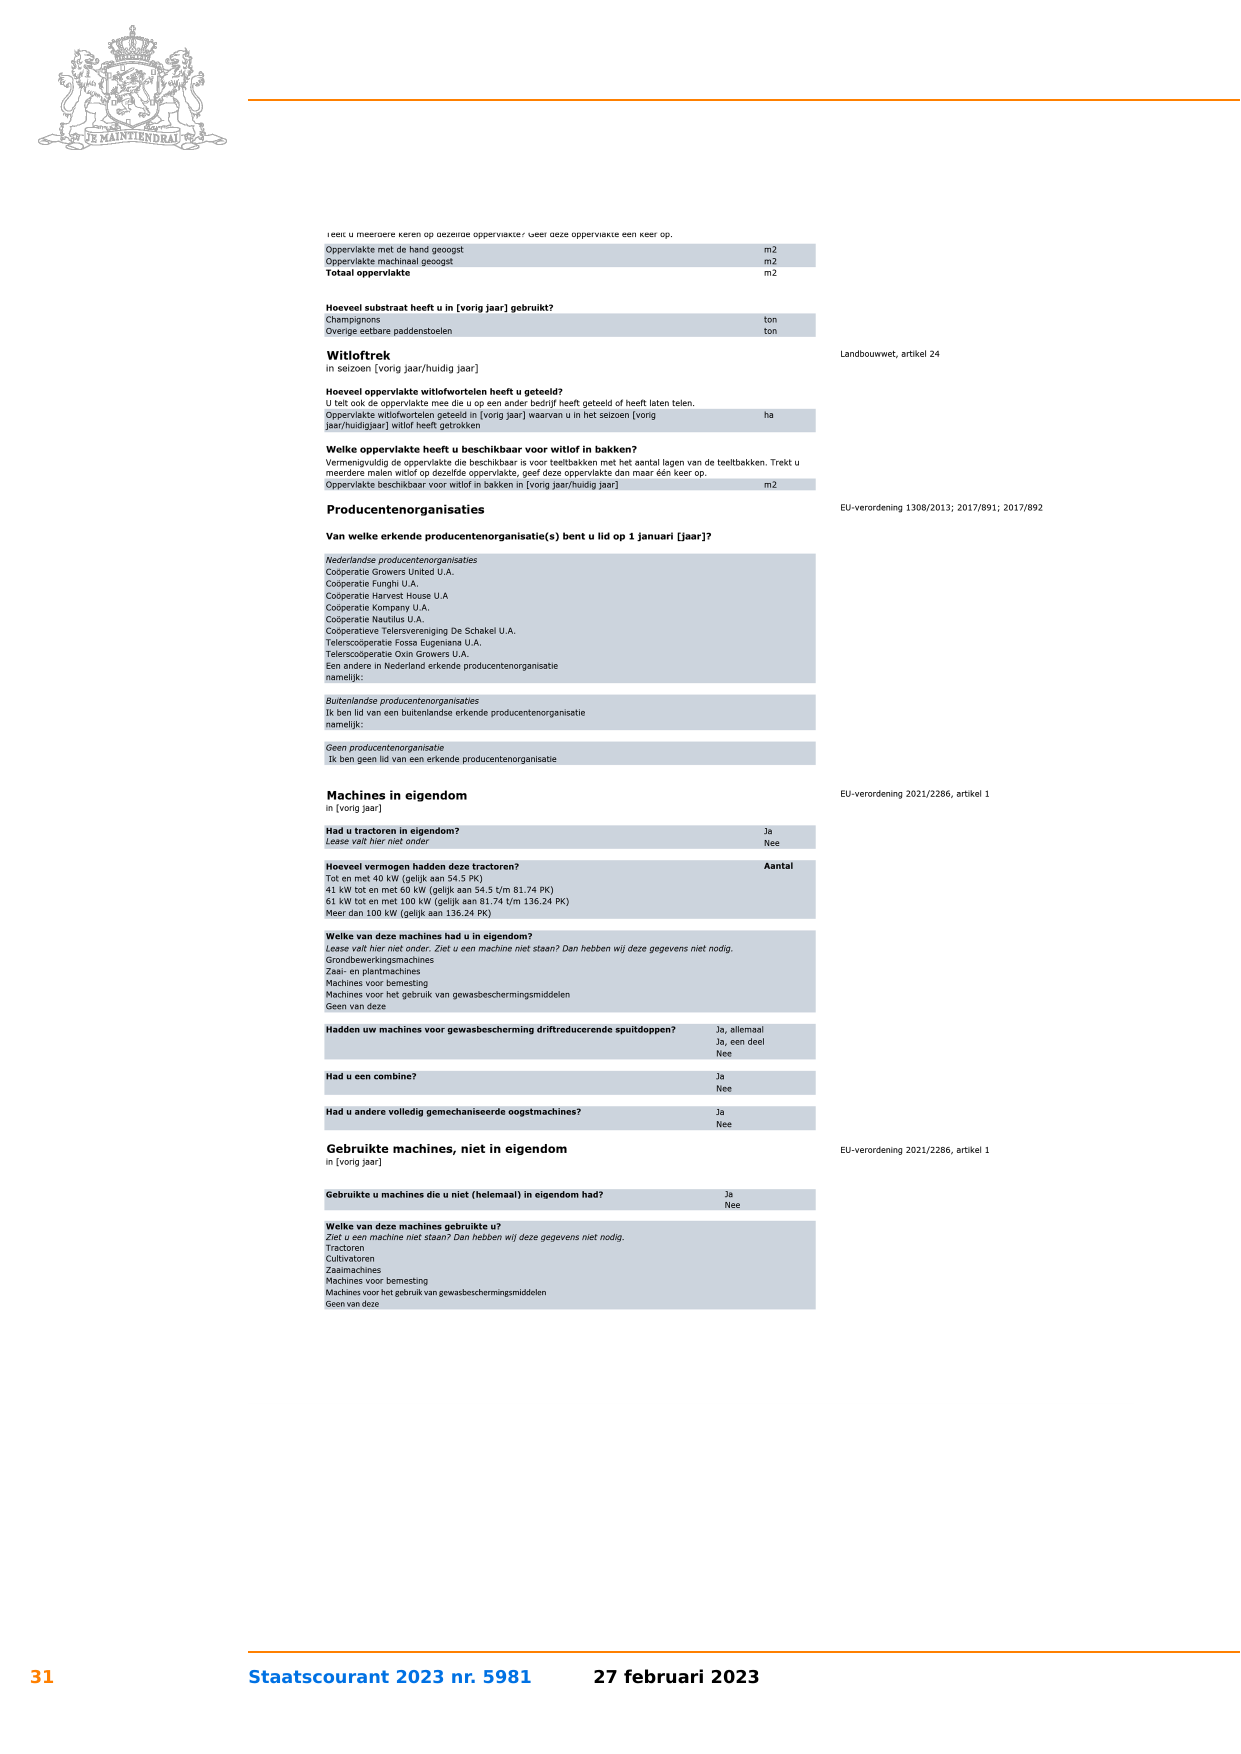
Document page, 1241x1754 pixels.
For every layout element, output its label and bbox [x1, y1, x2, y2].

picture [38, 25, 227, 150]
picture [248, 151, 1134, 1404]
